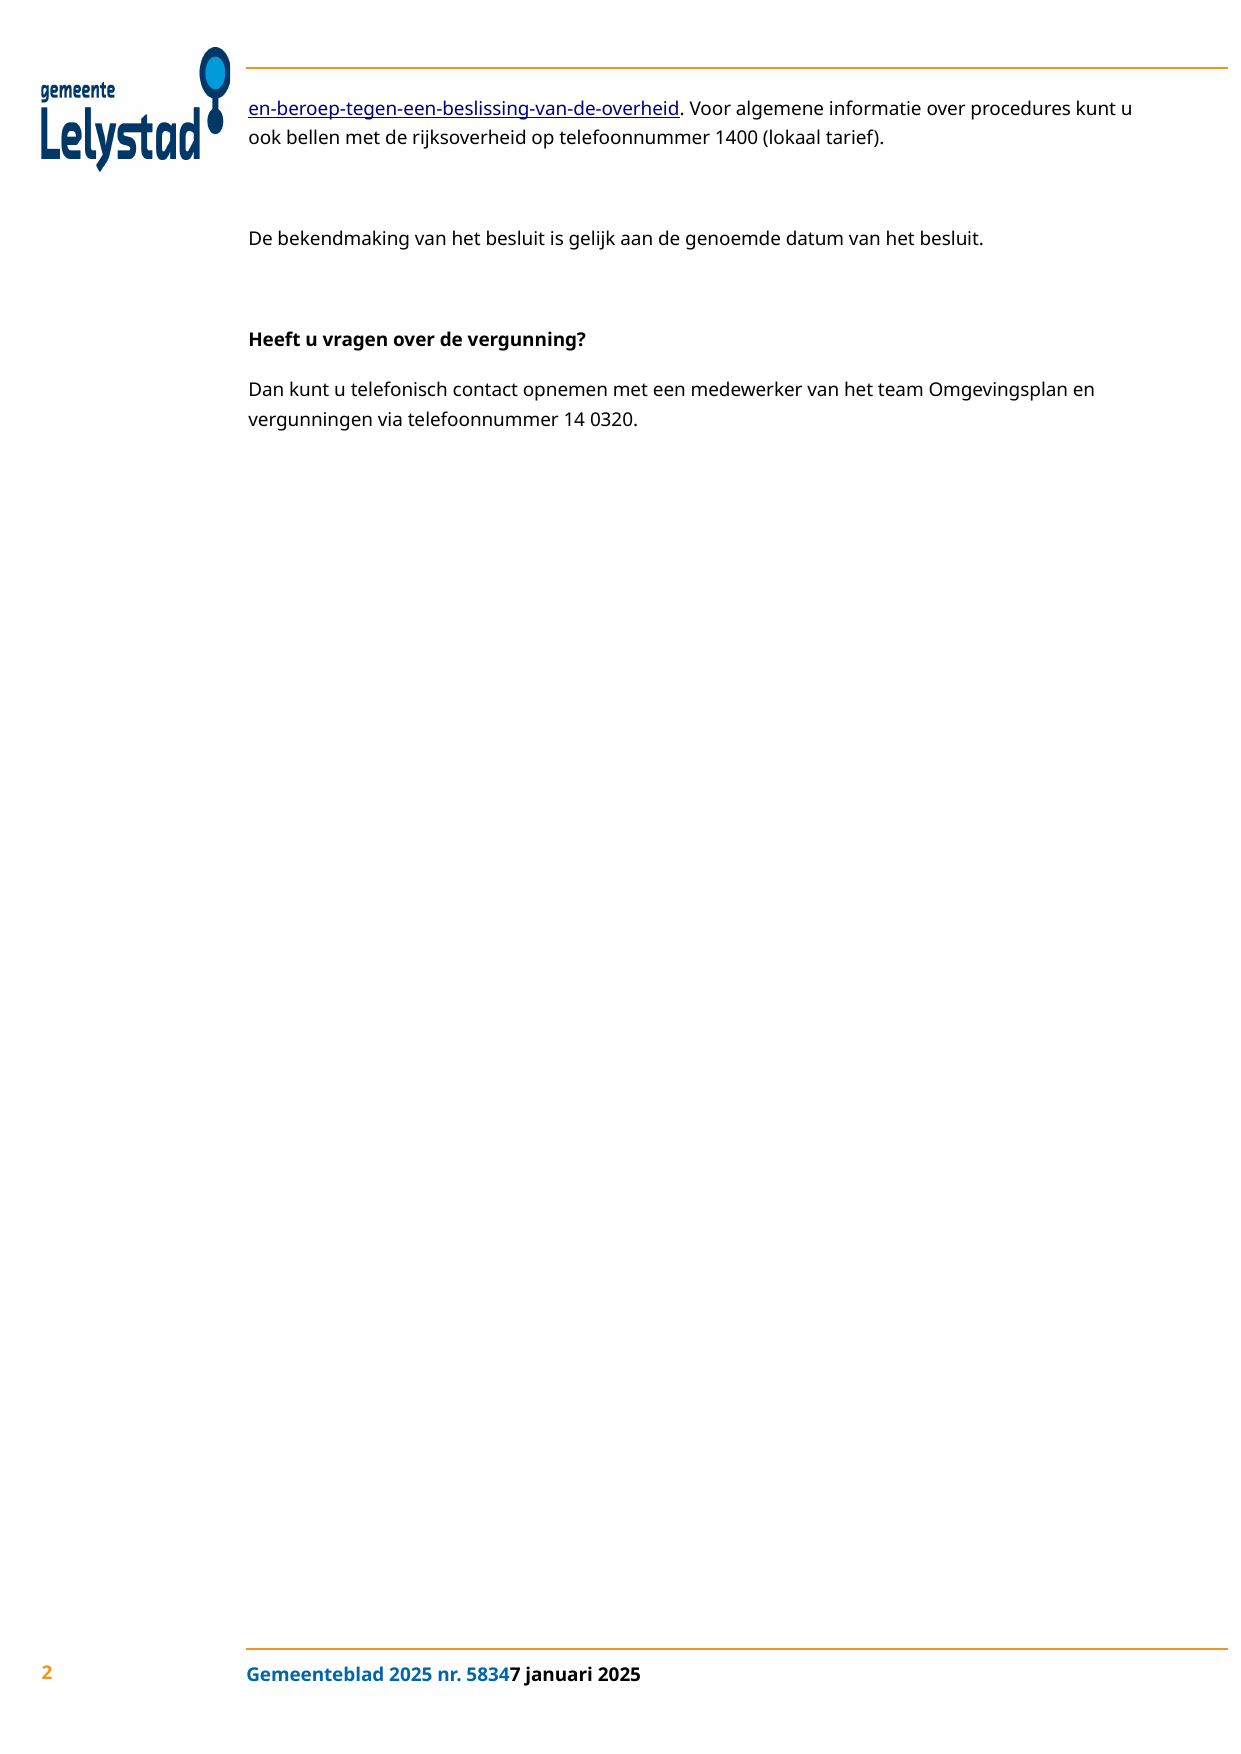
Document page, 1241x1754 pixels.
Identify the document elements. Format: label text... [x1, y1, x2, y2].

text Heeft u vragen over de vergunning? [248, 326, 1152, 352]
text en-beroep-tegen-een-beslissing-van-de-overheid. Voor algemene informatie over procedures kunt u ook bellen met de rijksoverheid op telefoonnummer 1400 (lokaal tarief). [248, 95, 1152, 150]
text Dan kunt u telefonisch contact opnemen met een medewerker van het team Omgevingsplan en vergunningen via telefoonnummer 14 0320. [248, 376, 1152, 432]
text De bekendmaking van het besluit is gelijk aan de genoemde datum van het besluit. [248, 225, 1152, 251]
picture [41, 47, 231, 172]
